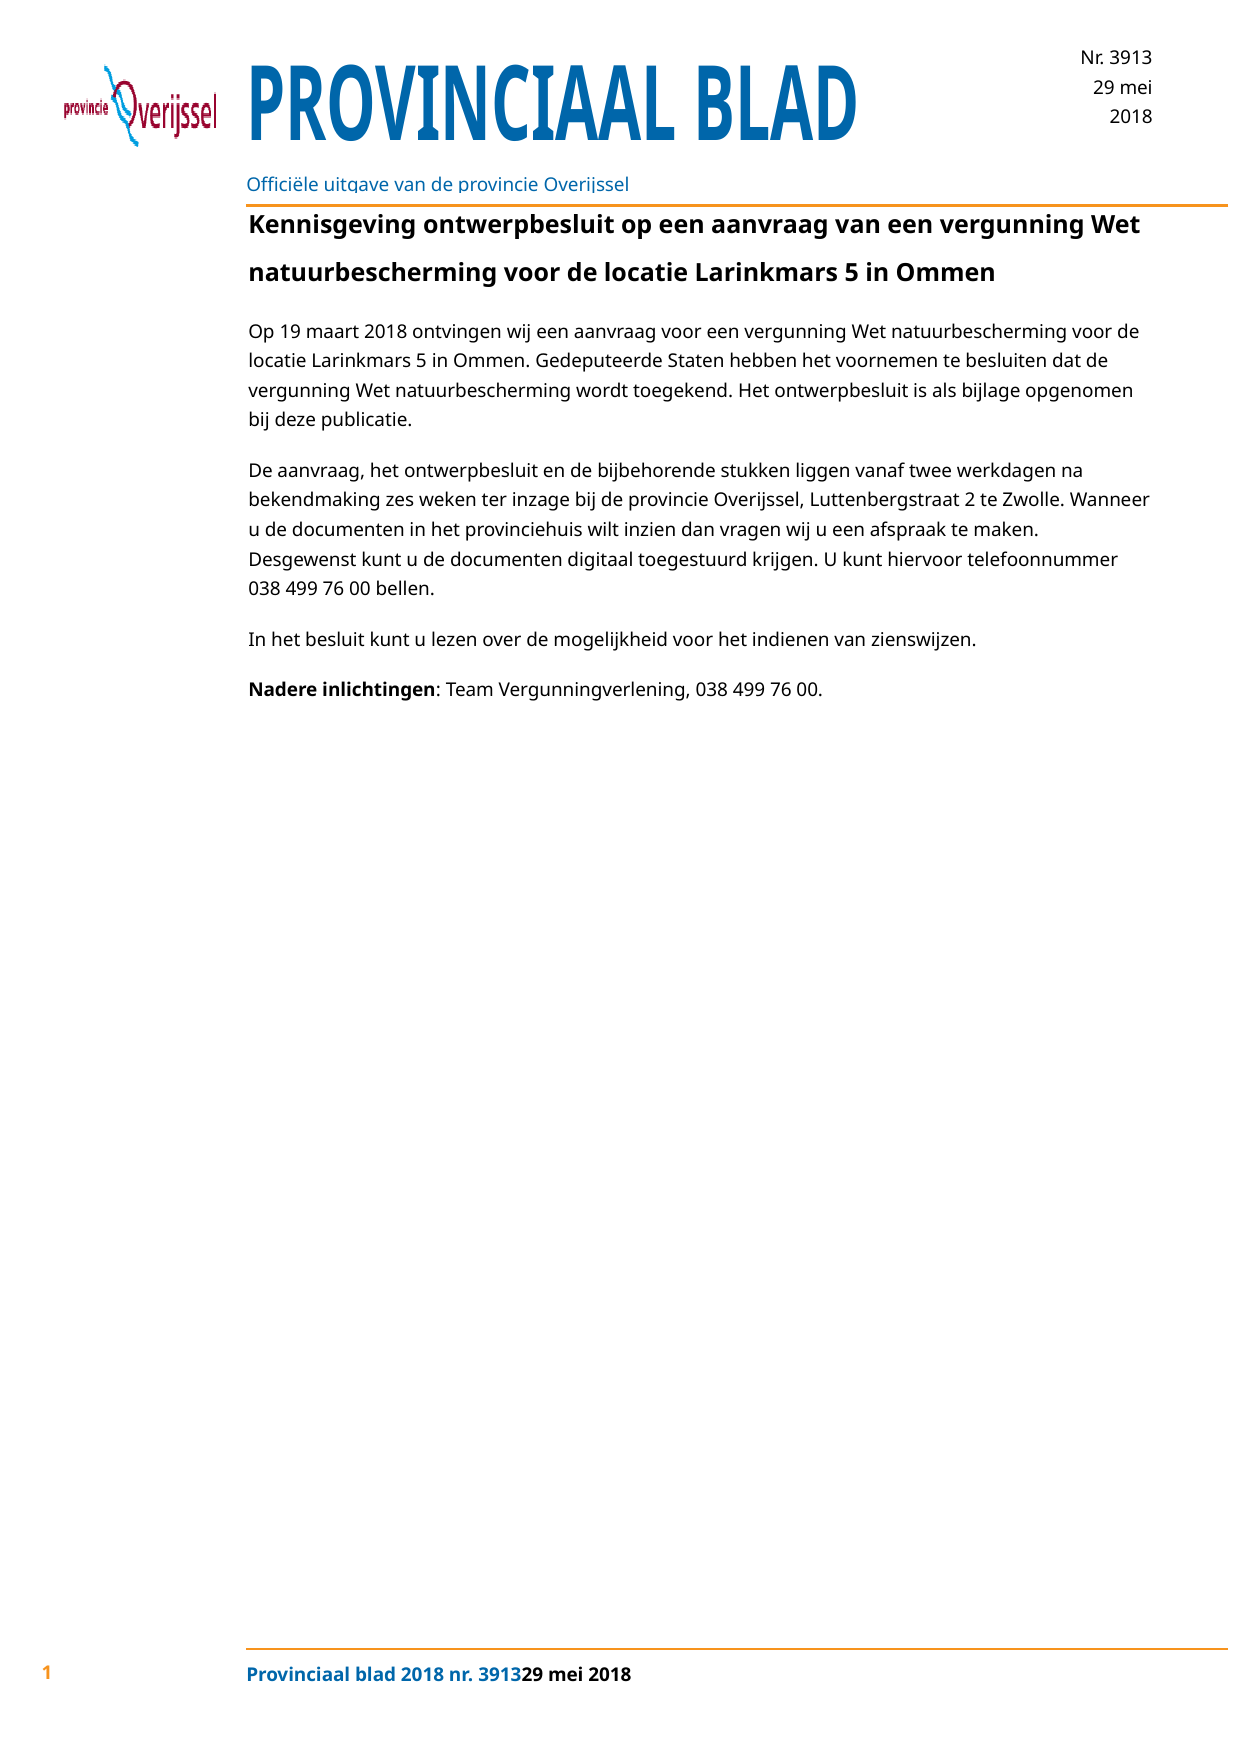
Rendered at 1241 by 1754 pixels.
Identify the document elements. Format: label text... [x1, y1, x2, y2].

picture [41, 47, 231, 172]
text Op 19 maart 2018 ontvingen wij een aanvraag voor een vergunning Wet natuurbescherming voor de locatie Larinkmars 5 in Ommen. Gedeputeerde Staten hebben het voornemen te besluiten dat de vergunning Wet natuurbescherming wordt toegekend. Het ontwerpbesluit is als bijlage opgenomen bij deze publicatie. [248, 318, 1152, 432]
text De aanvraag, het ontwerpbesluit en de bijbehorende stukken liggen vanaf twee werkdagen na bekendmaking zes weken ter inzage bij de provincie Overijssel, Luttenbergstraat 2 te Zwolle. Wanneer u de documenten in het provinciehuis wilt inzien dan vragen wij u een afspraak te maken. Desgewenst kunt u de documenten digitaal toegestuurd krijgen. U kunt hiervoor telefoonnummer 038 499 76 00 bellen. [248, 457, 1152, 601]
text Nadere inlichtingen: Team Vergunningverlening, 038 499 76 00. [248, 676, 1152, 702]
text Kennisgeving ontwerpbesluit op een aanvraag van een vergunning Wet natuurbescherming voor de locatie Larinkmars 5 in Ommen [248, 207, 1152, 288]
text In het besluit kunt u lezen over de mogelijkheid voor het indienen van zienswijzen. [248, 626, 1152, 652]
